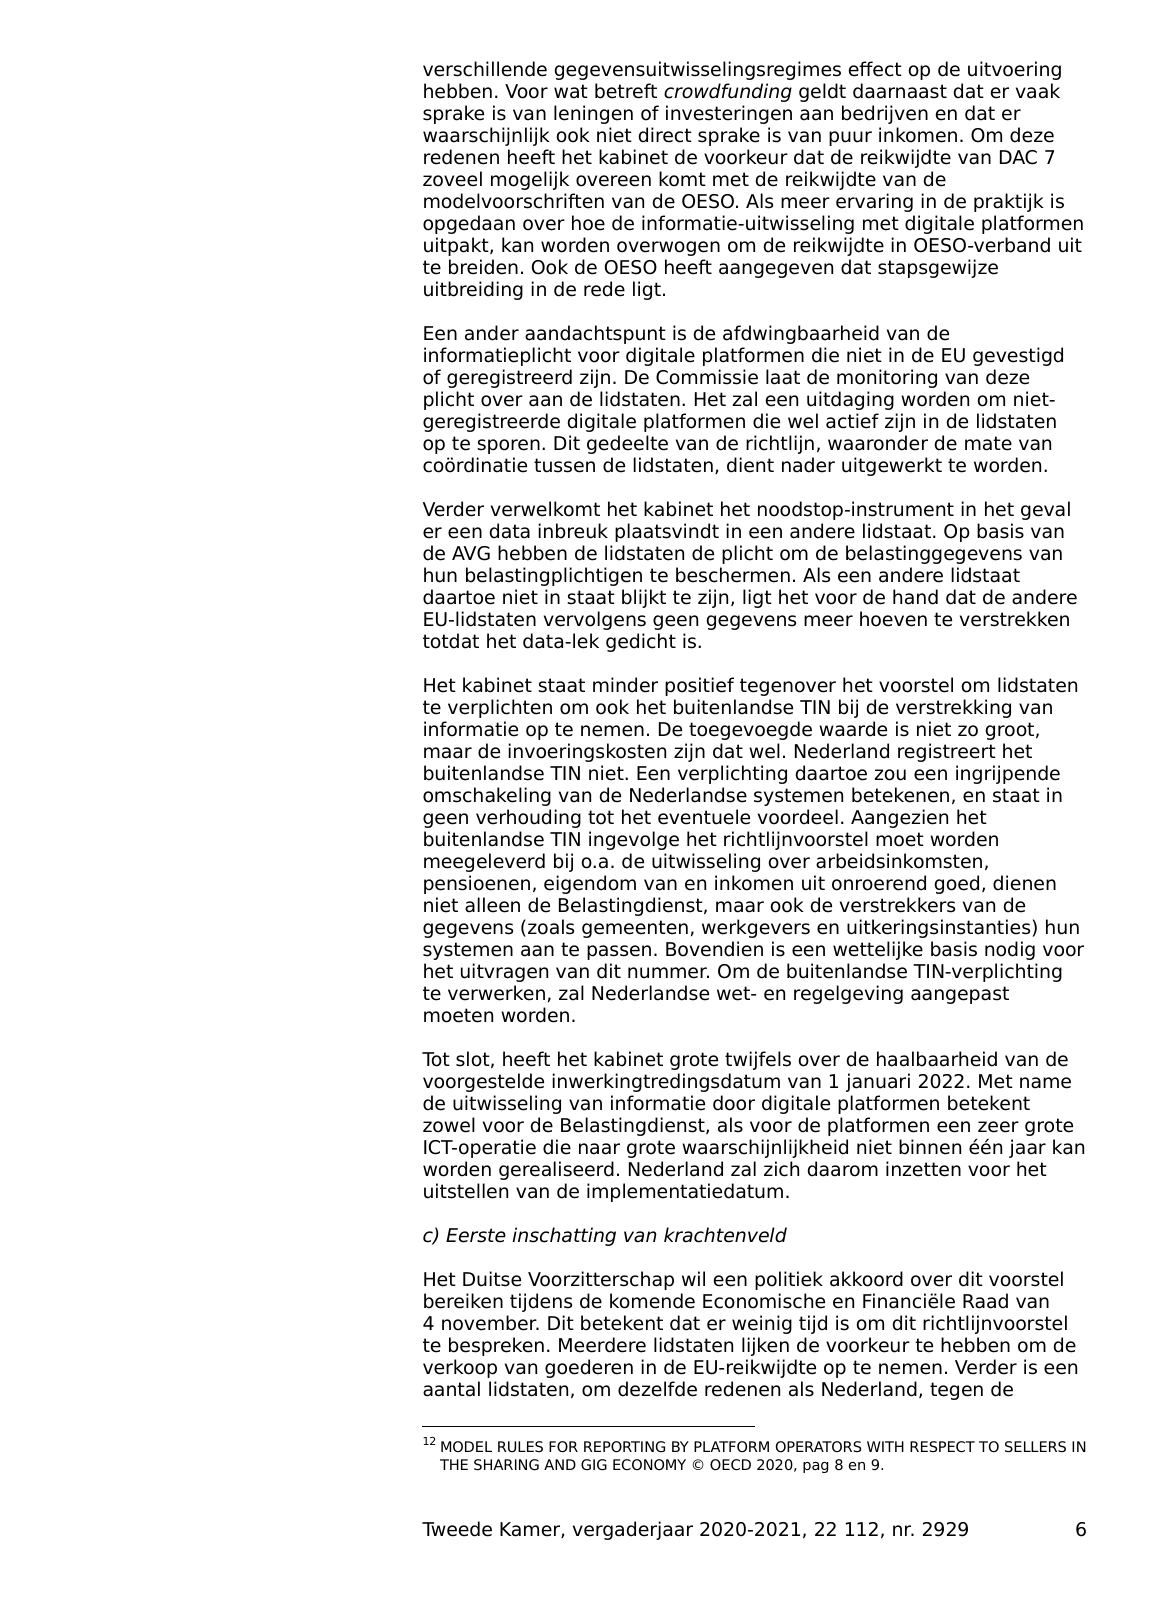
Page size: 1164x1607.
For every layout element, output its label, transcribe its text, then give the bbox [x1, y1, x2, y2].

subtitle c) Eerste inschatting van krachtenveld [422, 1225, 1087, 1247]
text Verder verwelkomt het kabinet het noodstop-instrument in het geval er een data inbreuk plaatsvindt in een andere lidstaat. Op basis van de AVG hebben de lidstaten de plicht om de belastinggegevens van hun belastingplichtigen te beschermen. Als een andere lidstaat daartoe niet in staat blijkt te zijn, ligt het voor de hand dat de andere EU-lidstaten vervolgens geen gegevens meer hoeven te verstrekken totdat het data-lek gedicht is. [422, 499, 1087, 653]
text Het kabinet staat minder positief tegenover het voorstel om lidstaten te verplichten om ook het buitenlandse TIN bij de verstrekking van informatie op te nemen. De toegevoegde waarde is niet zo groot, maar de invoeringskosten zijn dat wel. Nederland registreert het buitenlandse TIN niet. Een verplichting daartoe zou een ingrijpende omschakeling van de Nederlandse systemen betekenen, en staat in geen verhouding tot het eventuele voordeel. Aangezien het buitenlandse TIN ingevolge het richtlijnvoorstel moet worden meegeleverd bij o.a. de uitwisseling over arbeidsinkomsten, pensioenen, eigendom van en inkomen uit onroerend goed, dienen niet alleen de Belastingdienst, maar ook de verstrekkers van de gegevens (zoals gemeenten, werkgevers en uitkeringsinstanties) hun systemen aan te passen. Bovendien is een wettelijke basis nodig voor het uitvragen van dit nummer. Om de buitenlandse TIN-verplichting te verwerken, zal Nederlandse wet- en regelgeving aangepast moeten worden. [422, 675, 1087, 1027]
text Tot slot, heeft het kabinet grote twijfels over de haalbaarheid van de voorgestelde inwerkingtredingsdatum van 1 januari 2022. Met name de uitwisseling van informatie door digitale platformen betekent zowel voor de Belastingdienst, als voor de platformen een zeer grote ICT-operatie die naar grote waarschijnlijkheid niet binnen één jaar kan worden gerealiseerd. Nederland zal zich daarom inzetten voor het uitstellen van de implementatiedatum. [422, 1049, 1087, 1203]
text Het Duitse Voorzitterschap wil een politiek akkoord over dit voorstel bereiken tijdens de komende Economische en Financiële Raad van 4 november. Dit betekent dat er weinig tijd is om dit richtlijnvoorstel te bespreken. Meerdere lidstaten lijken de voorkeur te hebben om de verkoop van goederen in de EU-reikwijdte op te nemen. Verder is een aantal lidstaten, om dezelfde redenen als Nederland, tegen de [422, 1269, 1087, 1401]
text Een ander aandachtspunt is de afdwingbaarheid van de informatieplicht voor digitale platformen die niet in de EU gevestigd of geregistreerd zijn. De Commissie laat de monitoring van deze plicht over aan de lidstaten. Het zal een uitdaging worden om niet-geregistreerde digitale platformen die wel actief zijn in de lidstaten op te sporen. Dit gedeelte van de richtlijn, waaronder de mate van coördinatie tussen de lidstaten, dient nader uitgewerkt te worden. [422, 323, 1087, 477]
text verschillende gegevensuitwisselingsregimes effect op de uitvoering hebben. Voor wat betreft crowdfunding geldt daarnaast dat er vaak sprake is van leningen of investeringen aan bedrijven en dat er waarschijnlijk ook niet direct sprake is van puur inkomen. Om deze redenen heeft het kabinet de voorkeur dat de reikwijdte van DAC 7 zoveel mogelijk overeen komt met de reikwijdte van de modelvoorschriften van de OESO. Als meer ervaring in de praktijk is opgedaan over hoe de informatie-uitwisseling met digitale platformen uitpakt, kan worden overwogen om de reikwijdte in OESO-verband uit te breiden. Ook de OESO heeft aangegeven dat stapsgewijze uitbreiding in de rede ligt. [422, 59, 1087, 301]
text MODEL RULES FOR REPORTING BY PLATFORM OPERATORS WITH RESPECT TO SELLERS IN THE SHARING AND GIG ECONOMY © OECD 2020, pag 8 en 9. [422, 1435, 1087, 1474]
